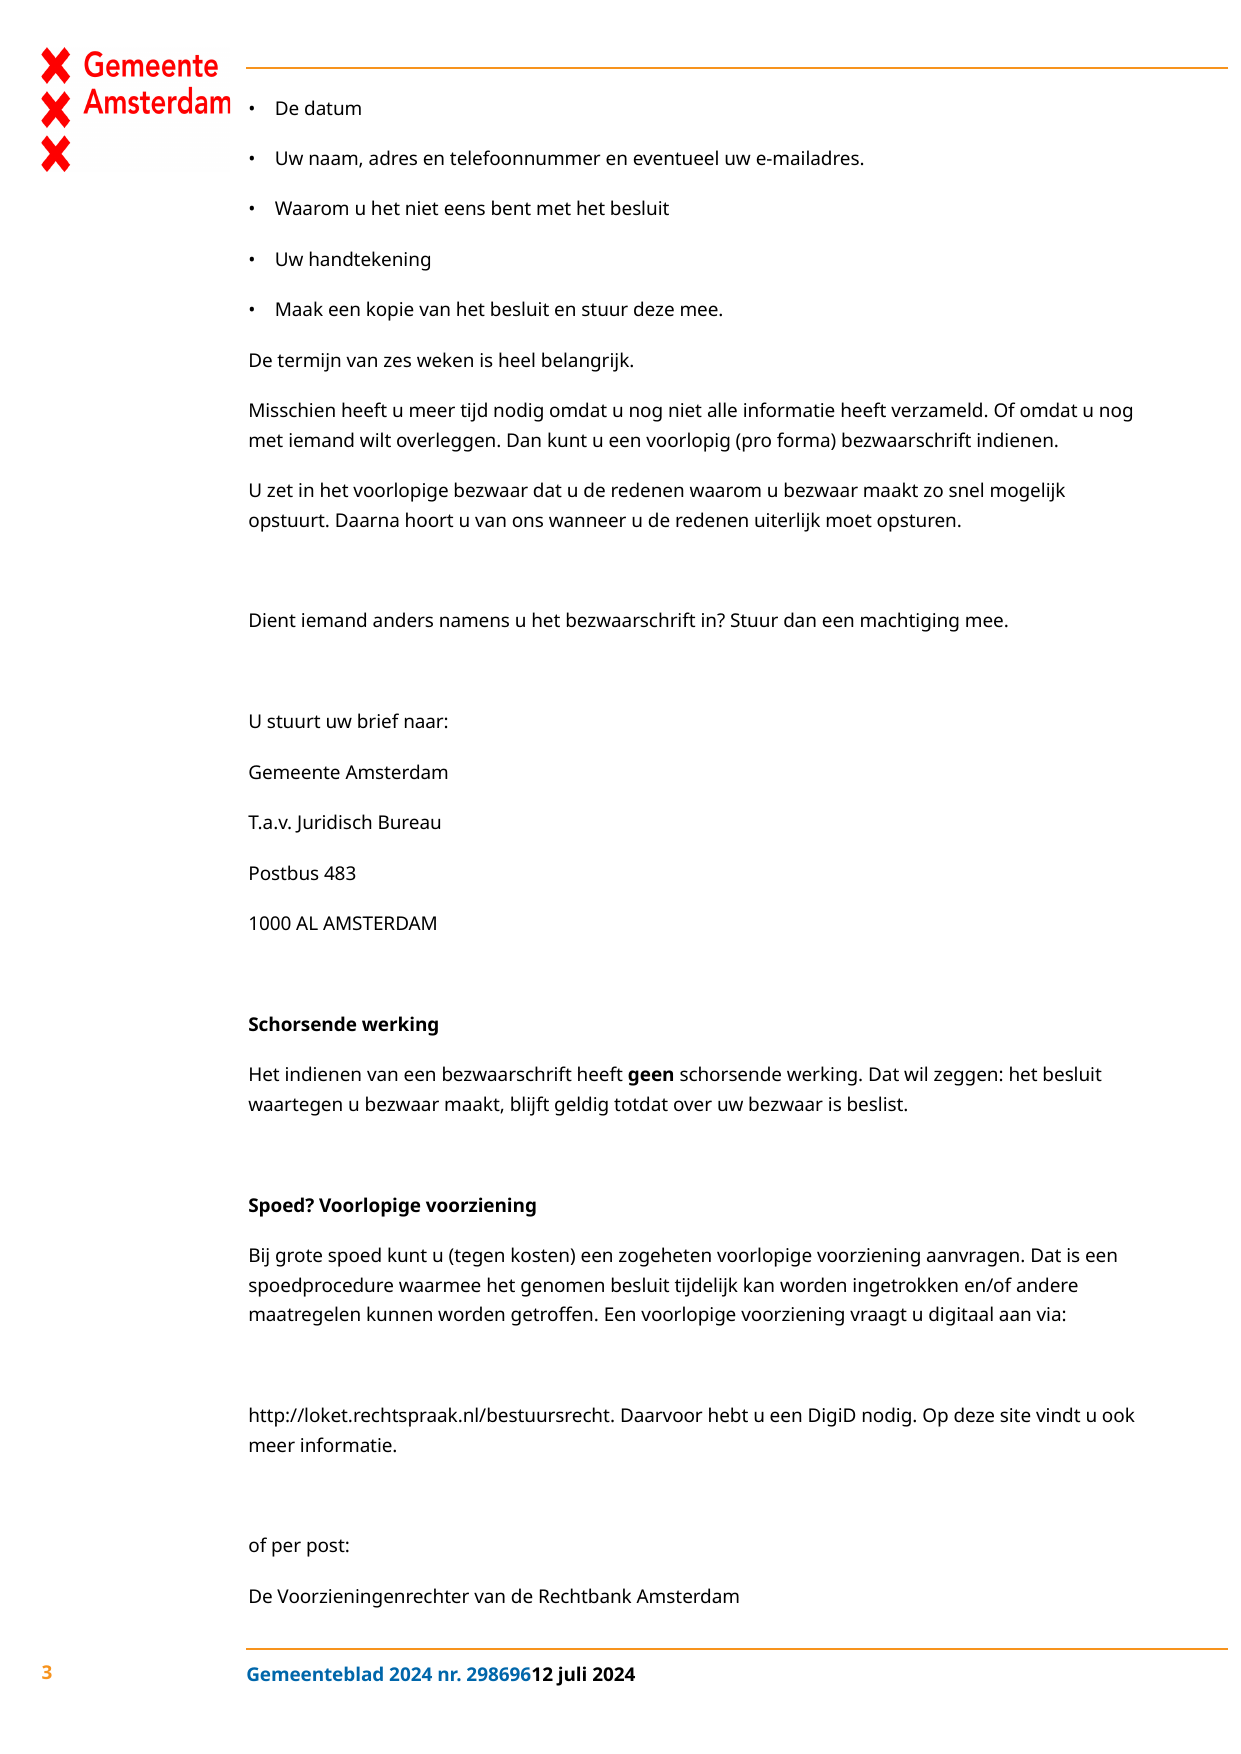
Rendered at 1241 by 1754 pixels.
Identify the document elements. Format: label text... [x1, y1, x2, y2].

text • Uw handtekening [248, 246, 1152, 272]
text 1000 AL AMSTERDAM [248, 910, 1152, 936]
picture [41, 47, 231, 172]
text • Uw naam, adres en telefoonnummer en eventueel uw e-mailadres. [248, 145, 1152, 171]
text Spoed? Voorlopige voorziening [248, 1192, 1152, 1218]
text Misschien heeft u meer tijd nodig omdat u nog niet alle informatie heeft verzameld. Of omdat u nog met iemand wilt overleggen. Dan kunt u een voorlopig (pro forma) bezwaarschrift indienen. [248, 397, 1152, 453]
text Het indienen van een bezwaarschrift heeft geen schorsende werking. Dat wil zeggen: het besluit waartegen u bezwaar maakt, blijft geldig totdat over uw bezwaar is beslist. [248, 1061, 1152, 1117]
text De Voorzieningenrechter van de Rechtbank Amsterdam [248, 1583, 1152, 1609]
text of per post: [248, 1533, 1152, 1558]
text • Waarom u het niet eens bent met het besluit [248, 196, 1152, 221]
text • Maak een kopie van het besluit en stuur deze mee. [248, 296, 1152, 322]
text Bij grote spoed kunt u (tegen kosten) een zogeheten voorlopige voorziening aanvragen. Dat is een spoedprocedure waarmee het genomen besluit tijdelijk kan worden ingetrokken en/of andere maatregelen kunnen worden getroffen. Een voorlopige voorziening vraagt u digitaal aan via: [248, 1242, 1152, 1327]
text De termijn van zes weken is heel belangrijk. [248, 347, 1152, 373]
text http://loket.rechtspraak.nl/bestuursrecht. Daarvoor hebt u een DigiD nodig. Op deze site vindt u ook meer informatie. [248, 1402, 1152, 1458]
text Dient iemand anders namens u het bezwaarschrift in? Stuur dan een machtiging mee. [248, 608, 1152, 633]
text Gemeente Amsterdam [248, 759, 1152, 785]
text Postbus 483 [248, 860, 1152, 886]
text Schorsende werking [248, 1011, 1152, 1037]
text U stuurt uw brief naar: [248, 708, 1152, 734]
text U zet in het voorlopige bezwaar dat u de redenen waarom u bezwaar maakt zo snel mogelijk opstuurt. Daarna hoort u van ons wanneer u de redenen uiterlijk moet opsturen. [248, 477, 1152, 533]
text • De datum [248, 95, 1152, 121]
text T.a.v. Juridisch Bureau [248, 809, 1152, 835]
